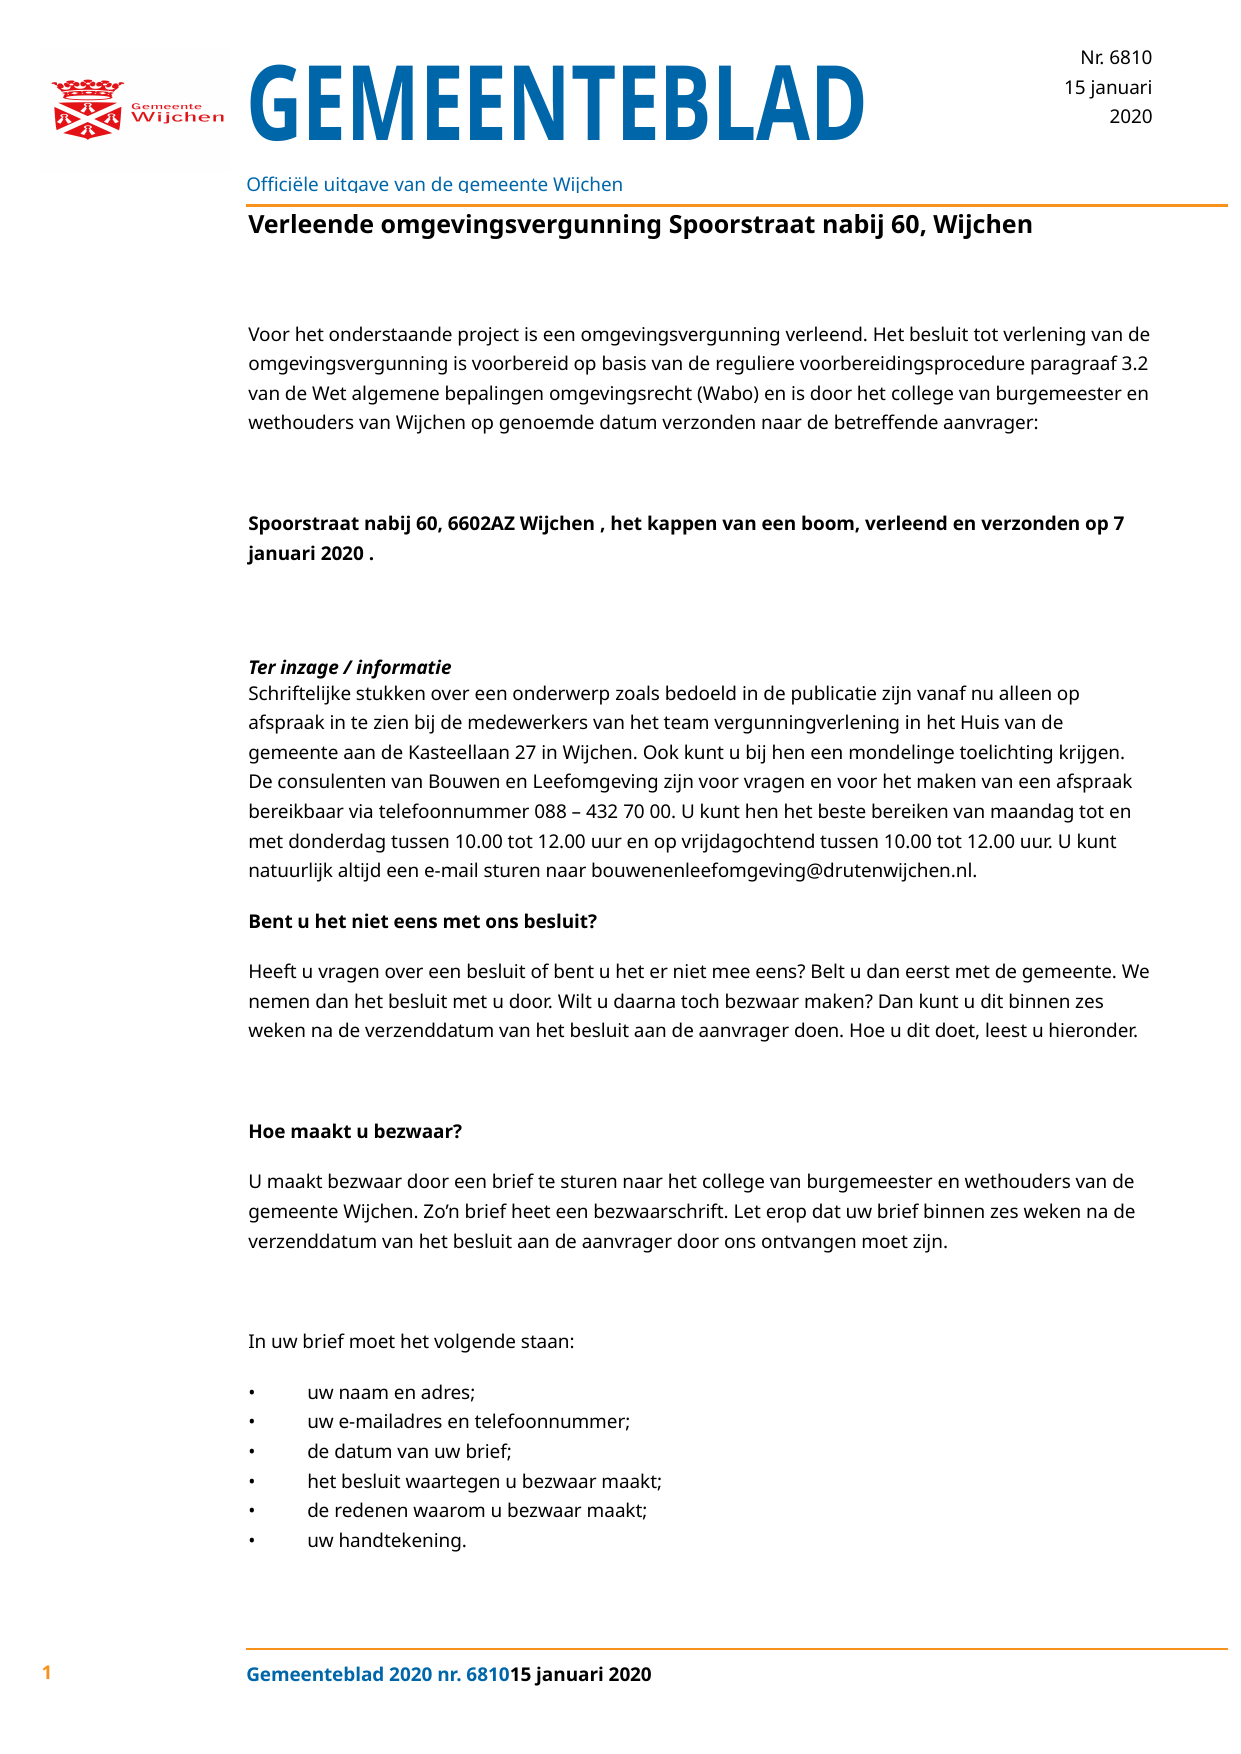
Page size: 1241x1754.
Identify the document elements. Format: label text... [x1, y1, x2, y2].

text Voor het onderstaande project is een omgevingsvergunning verleend. Het besluit tot verlening van de omgevingsvergunning is voorbereid op basis van de reguliere voorbereidingsprocedure paragraaf 3.2 van de Wet algemene bepalingen omgevingsrecht (Wabo) en is door het college van burgemeester en wethouders van Wijchen op genoemde datum verzonden naar de betreffende aanvrager: [248, 321, 1152, 435]
text U maakt bezwaar door een brief te sturen naar het college van burgemeester en wethouders van de gemeente Wijchen. Zo’n brief heet een bezwaarschrift. Let erop dat uw brief binnen zes weken na de verzenddatum van het besluit aan de aanvrager door ons ontvangen moet zijn. [248, 1169, 1152, 1254]
text Bent u het niet eens met ons besluit? [248, 908, 1152, 934]
text Heeft u vragen over een besluit of bent u het er niet mee eens? Belt u dan eerst met de gemeente. We nemen dan het besluit met u door. Wilt u daarna toch bezwaar maken? Dan kunt u dit binnen zes weken na de verzenddatum van het besluit aan de aanvrager doen. Hoe u dit doet, leest u hieronder. [248, 958, 1152, 1043]
text In uw brief moet het volgende staan: [248, 1329, 1152, 1354]
text Verleende omgevingsvergunning Spoorstraat nabij 60, Wijchen [248, 207, 1152, 241]
list uw e-mailadres en telefoonnummer; [248, 1409, 1152, 1434]
list uw handtekening. [248, 1527, 1152, 1553]
text Hoe maakt u bezwaar? [248, 1118, 1152, 1144]
picture [41, 47, 231, 172]
list de redenen waarom u bezwaar maakt; [248, 1497, 1152, 1523]
list uw naam en adres; [248, 1379, 1152, 1405]
text Ter inzage / informatie [248, 654, 1152, 680]
list de datum van uw brief; [248, 1438, 1152, 1464]
text Spoorstraat nabij 60, 6602AZ Wijchen , het kappen van een boom, verleend en verzonden op 7 januari 2020 . [248, 510, 1152, 566]
list het besluit waartegen u bezwaar maakt; [248, 1468, 1152, 1494]
text Schriftelijke stukken over een onderwerp zoals bedoeld in de publicatie zijn vanaf nu alleen op afspraak in te zien bij de medewerkers van het team vergunningverlening in het Huis van de gemeente aan de Kasteellaan 27 in Wijchen. Ook kunt u bij hen een mondelinge toelichting krijgen. De consulenten van Bouwen en Leefomgeving zijn voor vragen en voor het maken van een afspraak bereikbaar via telefoonnummer 088 – 432 70 00. U kunt hen het beste bereiken van maandag tot en met donderdag tussen 10.00 tot 12.00 uur en op vrijdagochtend tussen 10.00 tot 12.00 uur. U kunt natuurlijk altijd een e-mail sturen naar bouwenenleefomgeving@drutenwijchen.nl. [248, 680, 1152, 883]
